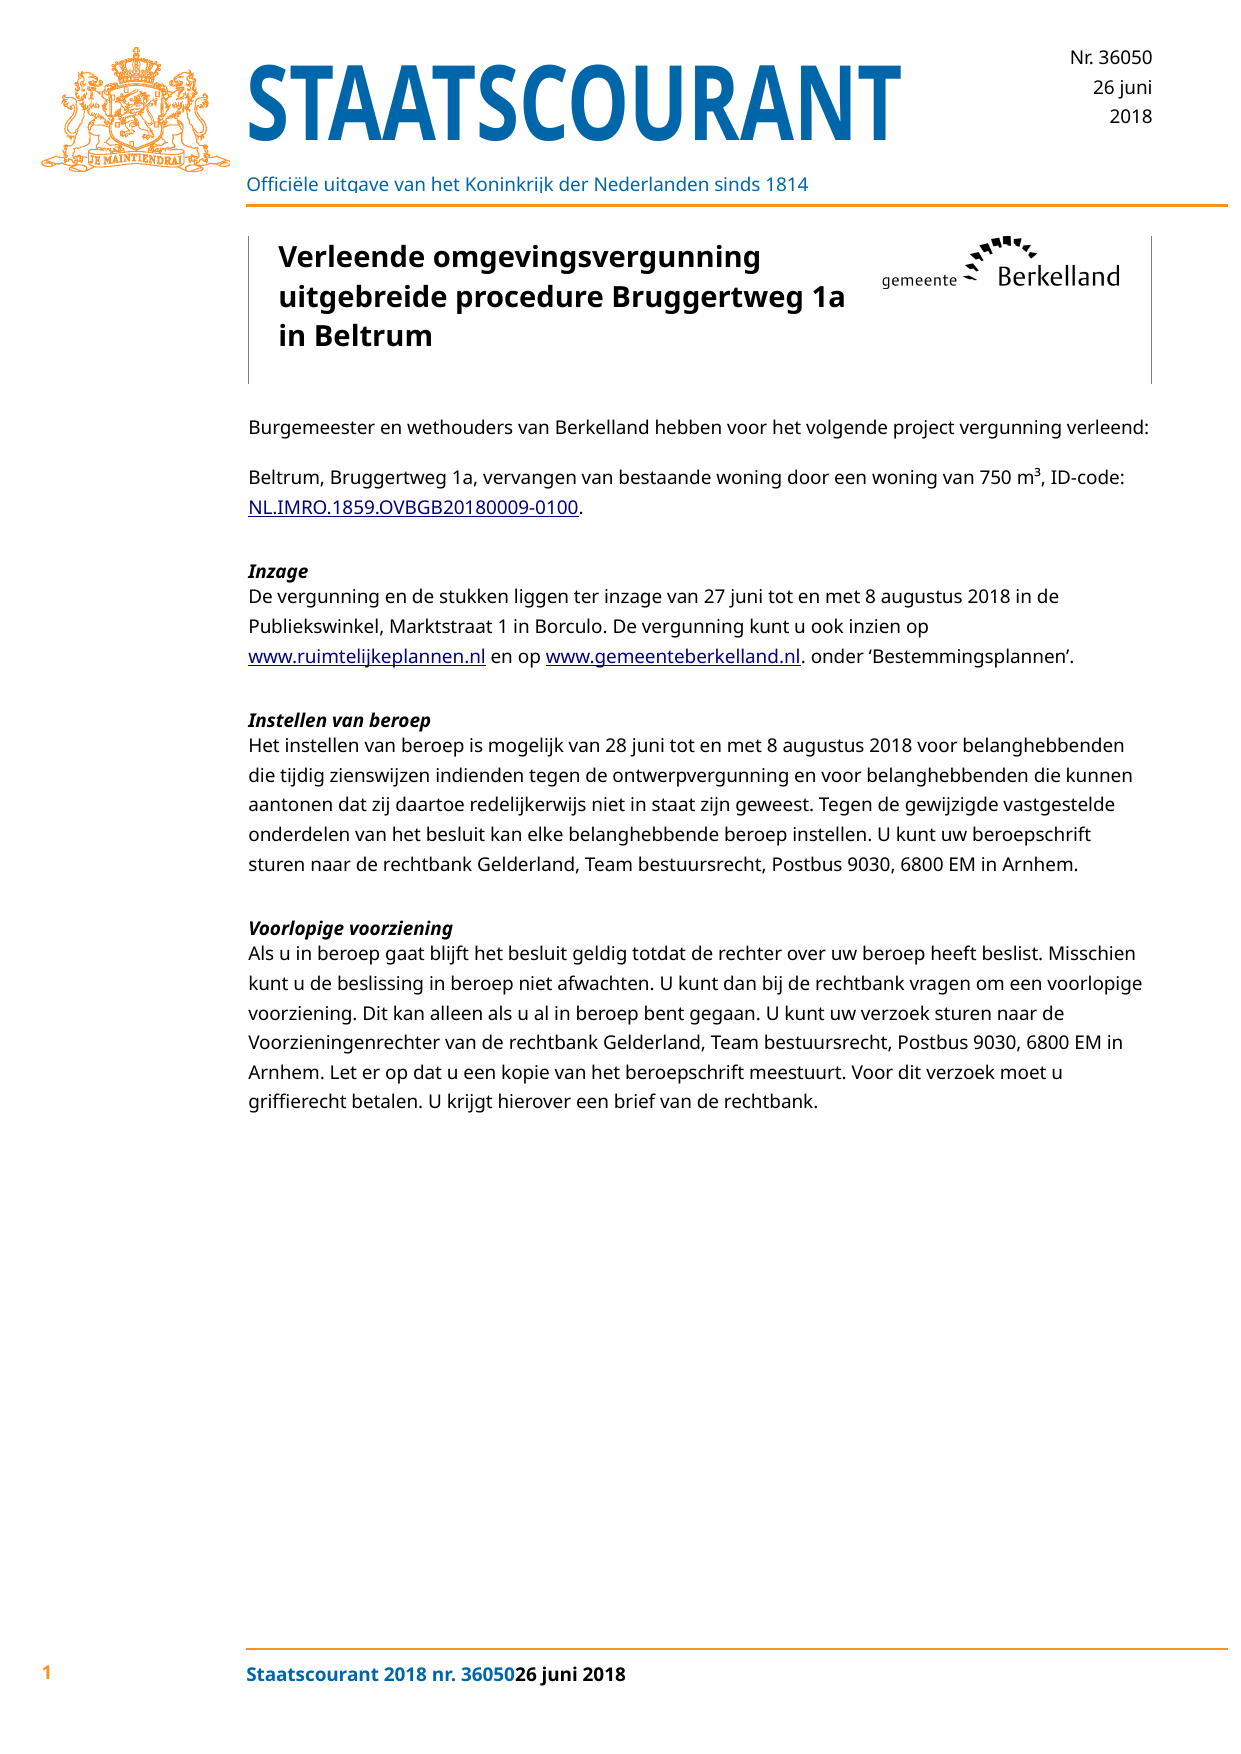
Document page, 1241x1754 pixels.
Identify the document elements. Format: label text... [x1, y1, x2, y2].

table_header Verleende omgevingsvergunning uitgebreide procedure Bruggertweg 1a in Beltrum [249, 236, 850, 384]
picture [882, 236, 1119, 289]
text Inzage [248, 558, 1152, 584]
text Burgemeester en wethouders van Berkelland hebben voor het volgende project vergunning verleend: [248, 414, 1152, 440]
text Als u in beroep gaat blijft het besluit geldig totdat de rechter over uw beroep heeft beslist. Misschien kunt u de beslissing in beroep niet afwachten. U kunt dan bij de rechtbank vragen om een voorlopige voorziening. Dit kan alleen als u al in beroep bent gegaan. U kunt uw verzoek sturen naar de Voorzieningenrechter van de rechtbank Gelderland, Team bestuursrecht, Postbus 9030, 6800 EM in Arnhem. Let er op dat u een kopie van het beroepschrift meestuurt. Voor dit verzoek moet u griffierecht betalen. U krijgt hierover een brief van de rechtbank. [248, 941, 1152, 1114]
text Instellen van beroep [248, 707, 1152, 732]
picture [41, 47, 231, 172]
text Het instellen van beroep is mogelijk van 28 juni tot en met 8 augustus 2018 voor belanghebbenden die tijdig zienswijzen indienden tegen de ontwerpvergunning en voor belanghebbenden die kunnen aantonen dat zij daartoe redelijkerwijs niet in staat zijn geweest. Tegen de gewijzigde vastgestelde onderdelen van het besluit kan elke belanghebbende beroep instellen. U kunt uw beroepschrift sturen naar de rechtbank Gelderland, Team bestuursrecht, Postbus 9030, 6800 EM in Arnhem. [248, 732, 1152, 877]
table_header [850, 236, 1151, 384]
text Beltrum, Bruggertweg 1a, vervangen van bestaande woning door een woning van 750 m³, ID-code: NL.IMRO.1859.OVBGB20180009-0100. [248, 464, 1152, 520]
text De vergunning en de stukken liggen ter inzage van 27 juni tot en met 8 augustus 2018 in de Publiekswinkel, Marktstraat 1 in Borculo. De vergunning kunt u ook inzien op www.ruimtelijkeplannen.nl en op www.gemeenteberkelland.nl. onder ‘Bestemmingsplannen’. [248, 584, 1152, 668]
text Voorlopige voorziening [248, 915, 1152, 941]
